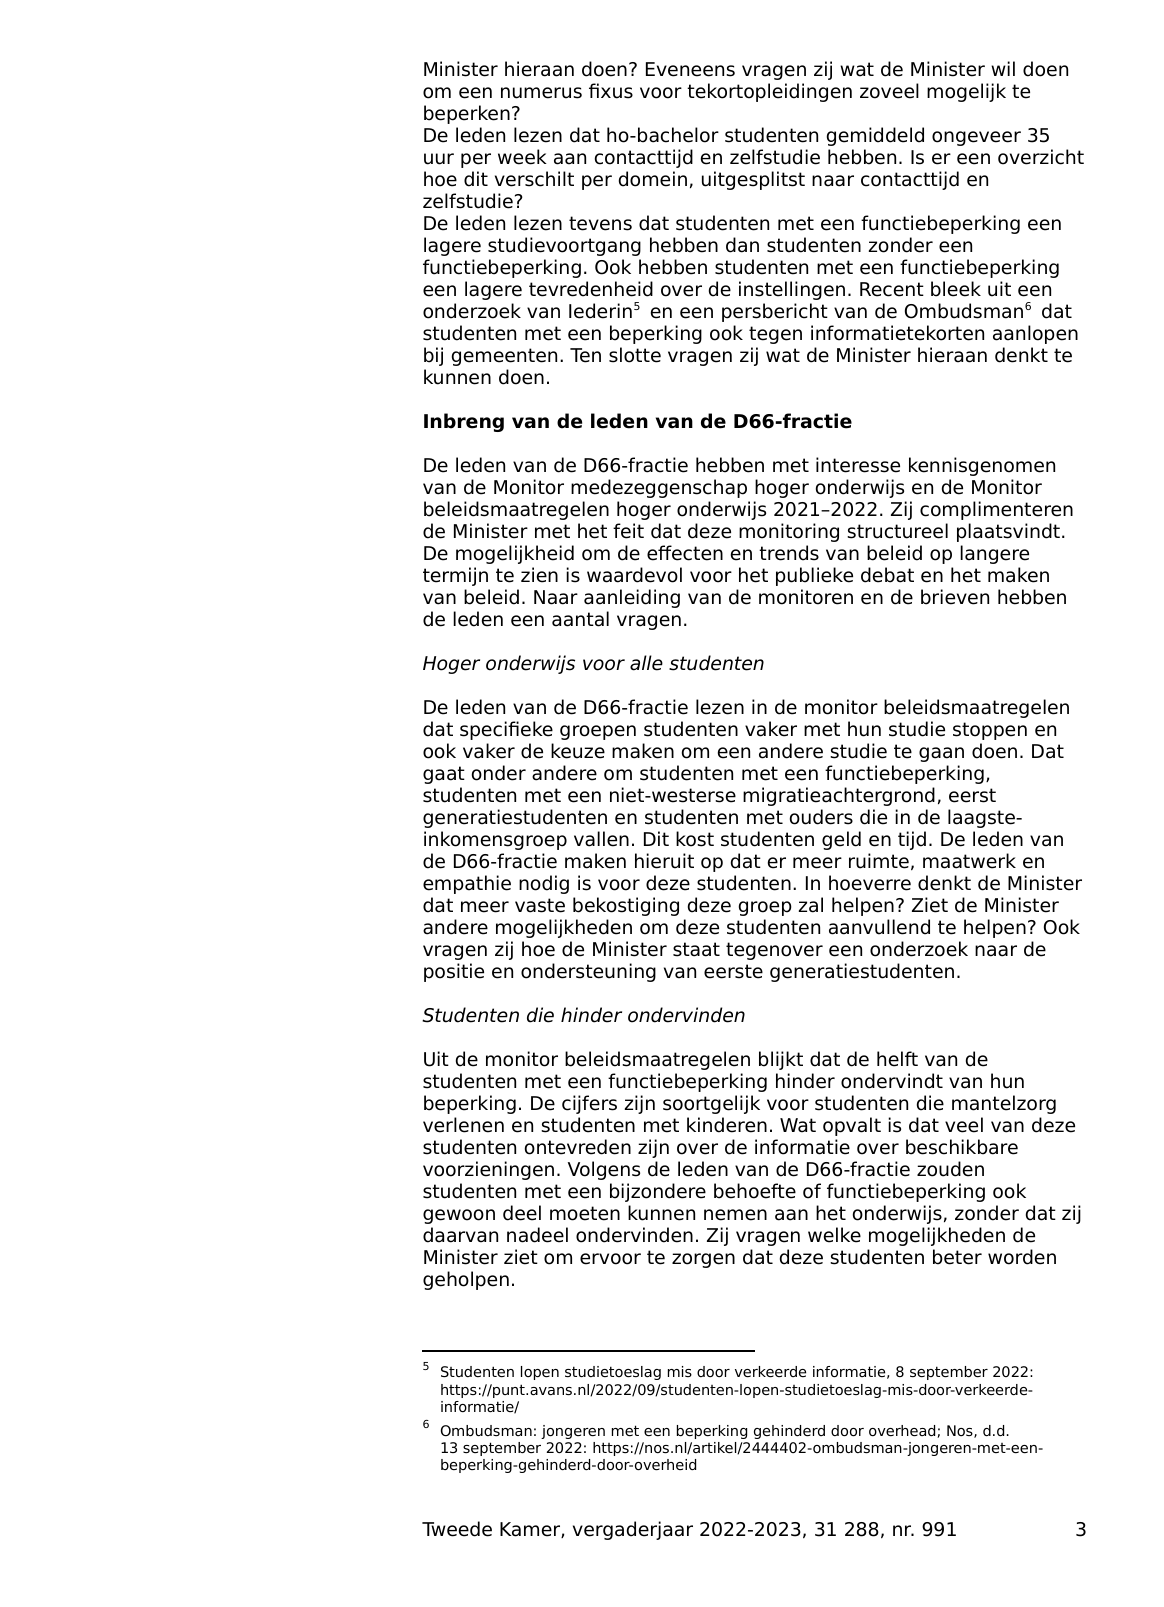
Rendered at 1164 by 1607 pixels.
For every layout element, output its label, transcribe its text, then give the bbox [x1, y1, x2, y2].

subtitle Studenten die hinder ondervinden [422, 1005, 1087, 1027]
text De leden van de D66-fractie hebben met interesse kennisgenomen van de Monitor medezeggenschap hoger onderwijs en de Monitor beleidsmaatregelen hoger onderwijs 2021–2022. Zij complimenteren de Minister met het feit dat deze monitoring structureel plaatsvindt. De mogelijkheid om de effecten en trends van beleid op langere termijn te zien is waardevol voor het publieke debat en het maken van beleid. Naar aanleiding van de monitoren en de brieven hebben de leden een aantal vragen. [422, 455, 1087, 631]
text De leden lezen dat ho-bachelor studenten gemiddeld ongeveer 35 uur per week aan contacttijd en zelfstudie hebben. Is er een overzicht hoe dit verschilt per domein, uitgesplitst naar contacttijd en zelfstudie? [422, 125, 1087, 213]
subtitle Hoger onderwijs voor alle studenten [422, 653, 1087, 675]
text Ombudsman: jongeren met een beperking gehinderd door overhead; Nos, d.d. 13 september 2022: https://nos.nl/artikel/2444402-ombudsman-jongeren-met-een-beperking-gehinderd-door-overheid [422, 1418, 1087, 1474]
subtitle Inbreng van de leden van de D66-fractie [422, 411, 1087, 433]
text Minister hieraan doen? Eveneens vragen zij wat de Minister wil doen om een numerus fixus voor tekortopleidingen zoveel mogelijk te beperken? [422, 59, 1087, 125]
text De leden lezen tevens dat studenten met een functiebeperking een lagere studievoortgang hebben dan studenten zonder een functiebeperking. Ook hebben studenten met een functiebeperking een lagere tevredenheid over de instellingen. Recent bleek uit een onderzoek van Iederin en een persbericht van de Ombudsman dat studenten met een beperking ook tegen informatietekorten aanlopen bij gemeenten. Ten slotte vragen zij wat de Minister hieraan denkt te kunnen doen. [422, 213, 1087, 389]
text Uit de monitor beleidsmaatregelen blijkt dat de helft van de studenten met een functiebeperking hinder ondervindt van hun beperking. De cijfers zijn soortgelijk voor studenten die mantelzorg verlenen en studenten met kinderen. Wat opvalt is dat veel van deze studenten ontevreden zijn over de informatie over beschikbare voorzieningen. Volgens de leden van de D66-fractie zouden studenten met een bijzondere behoefte of functiebeperking ook gewoon deel moeten kunnen nemen aan het onderwijs, zonder dat zij daarvan nadeel ondervinden. Zij vragen welke mogelijkheden de Minister ziet om ervoor te zorgen dat deze studenten beter worden geholpen. [422, 1049, 1087, 1291]
text Studenten lopen studietoeslag mis door verkeerde informatie, 8 september 2022: https://punt.avans.nl/2022/09/studenten-lopen-studietoeslag-mis-door-verkeerde-informatie/ [422, 1360, 1087, 1416]
text De leden van de D66-fractie lezen in de monitor beleidsmaatregelen dat specifieke groepen studenten vaker met hun studie stoppen en ook vaker de keuze maken om een andere studie te gaan doen. Dat gaat onder andere om studenten met een functiebeperking, studenten met een niet-westerse migratieachtergrond, eerst generatiestudenten en studenten met ouders die in de laagste-inkomensgroep vallen. Dit kost studenten geld en tijd. De leden van de D66-fractie maken hieruit op dat er meer ruimte, maatwerk en empathie nodig is voor deze studenten. In hoeverre denkt de Minister dat meer vaste bekostiging deze groep zal helpen? Ziet de Minister andere mogelijkheden om deze studenten aanvullend te helpen? Ook vragen zij hoe de Minister staat tegenover een onderzoek naar de positie en ondersteuning van eerste generatiestudenten. [422, 697, 1087, 983]
